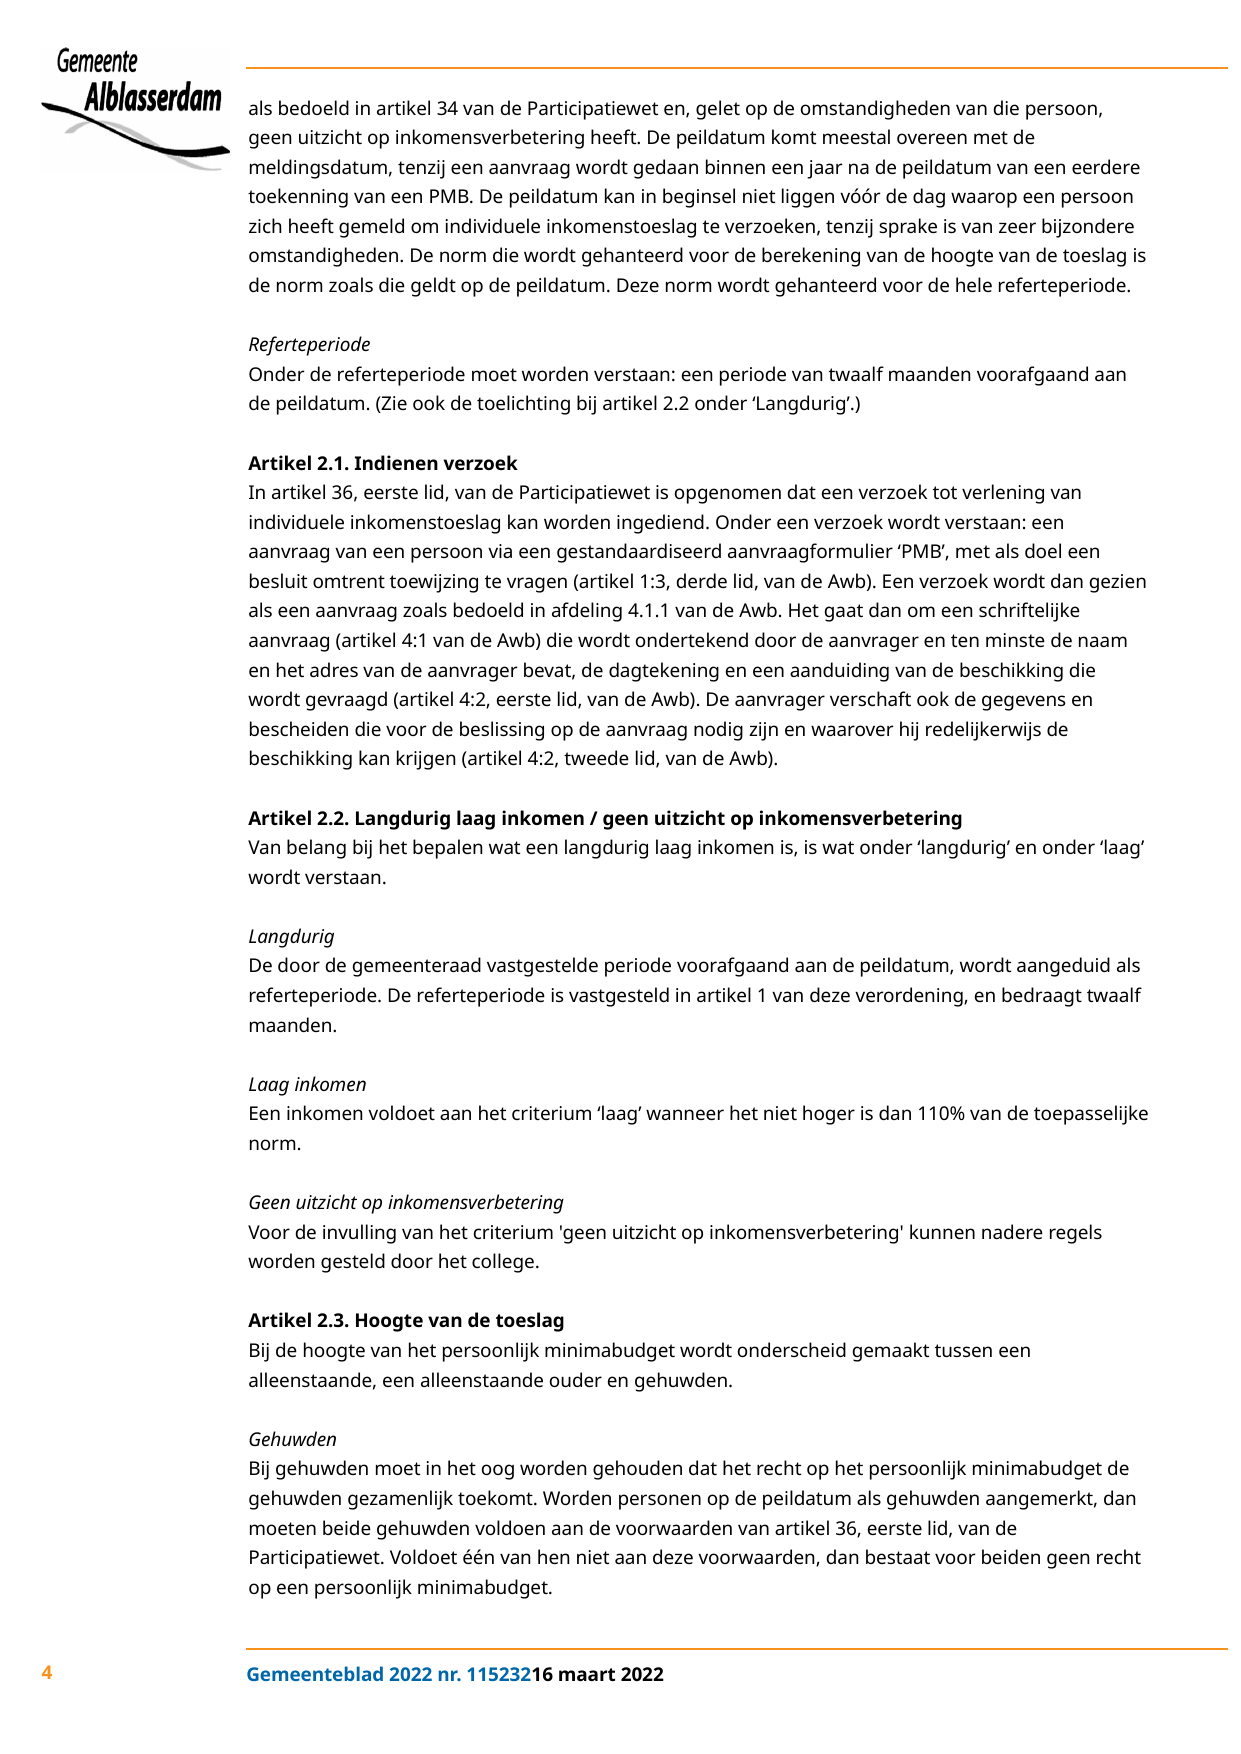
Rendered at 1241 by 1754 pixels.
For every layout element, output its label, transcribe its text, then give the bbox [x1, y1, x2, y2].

text Bij gehuwden moet in het oog worden gehouden dat het recht op het persoonlijk minimabudget de gehuwden gezamenlijk toekomt. Worden personen op de peildatum als gehuwden aangemerkt, dan moeten beide gehuwden voldoen aan de voorwaarden van artikel 36, eerste lid, van de Participatiewet. Voldoet één van hen niet aan deze voorwaarden, dan bestaat voor beiden geen recht op een persoonlijk minimabudget. [248, 1456, 1152, 1600]
text Artikel 2.3. Hoogte van de toeslag [248, 1308, 1152, 1333]
text Voor de invulling van het criterium 'geen uitzicht op inkomensverbetering' kunnen nadere regels worden gesteld door het college. [248, 1219, 1152, 1274]
text Referteperiode [248, 331, 1152, 357]
text Artikel 2.1. Indienen verzoek [248, 450, 1152, 476]
text Artikel 2.2. Langdurig laag inkomen / geen uitzicht op inkomensverbetering [248, 805, 1152, 831]
text als bedoeld in artikel 34 van de Participatiewet en, gelet op de omstandigheden van die persoon, geen uitzicht op inkomensverbetering heeft. De peildatum komt meestal overeen met de meldingsdatum, tenzij een aanvraag wordt gedaan binnen een jaar na de peildatum van een eerdere toekenning van een PMB. De peildatum kan in beginsel niet liggen vóór de dag waarop een persoon zich heeft gemeld om individuele inkomenstoeslag te verzoeken, tenzij sprake is van zeer bijzondere omstandigheden. De norm die wordt gehanteerd voor de berekening van de hoogte van de toeslag is de norm zoals die geldt op de peildatum. Deze norm wordt gehanteerd voor de hele referteperiode. [248, 95, 1152, 298]
text Een inkomen voldoet aan het criterium ‘laag’ wanneer het niet hoger is dan 110% van de toepasselijke norm. [248, 1101, 1152, 1156]
text Geen uitzicht op inkomensverbetering [248, 1189, 1152, 1215]
text De door de gemeenteraad vastgestelde periode voorafgaand aan de peildatum, wordt aangeduid als referteperiode. De referteperiode is vastgesteld in artikel 1 van deze verordening, en bedraagt twaalf maanden. [248, 953, 1152, 1038]
picture [41, 47, 231, 172]
text Van belang bij het bepalen wat een langdurig laag inkomen is, is wat onder ‘langdurig’ en onder ‘laag’ wordt verstaan. [248, 834, 1152, 890]
text Onder de referteperiode moet worden verstaan: een periode van twaalf maanden voorafgaand aan de peildatum. (Zie ook de toelichting bij artikel 2.2 onder ‘Langdurig’.) [248, 361, 1152, 416]
text In artikel 36, eerste lid, van de Participatiewet is opgenomen dat een verzoek tot verlening van individuele inkomenstoeslag kan worden ingediend. Onder een verzoek wordt verstaan: een aanvraag van een persoon via een gestandaardiseerd aanvraagformulier ‘PMB’, met als doel een besluit omtrent toewijzing te vragen (artikel 1:3, derde lid, van de Awb). Een verzoek wordt dan gezien als een aanvraag zoals bedoeld in afdeling 4.1.1 van de Awb. Het gaat dan om een schriftelijke aanvraag (artikel 4:1 van de Awb) die wordt ondertekend door de aanvrager en ten minste de naam en het adres van de aanvrager bevat, de dagtekening en een aanduiding van de beschikking die wordt gevraagd (artikel 4:2, eerste lid, van de Awb). De aanvrager verschaft ook de gegevens en bescheiden die voor de beslissing op de aanvraag nodig zijn en waarover hij redelijkerwijs de beschikking kan krijgen (artikel 4:2, tweede lid, van de Awb). [248, 479, 1152, 771]
text Gehuwden [248, 1426, 1152, 1452]
text Bij de hoogte van het persoonlijk minimabudget wordt onderscheid gemaakt tussen een alleenstaande, een alleenstaande ouder en gehuwden. [248, 1337, 1152, 1393]
text Laag inkomen [248, 1071, 1152, 1097]
text Langdurig [248, 923, 1152, 949]
